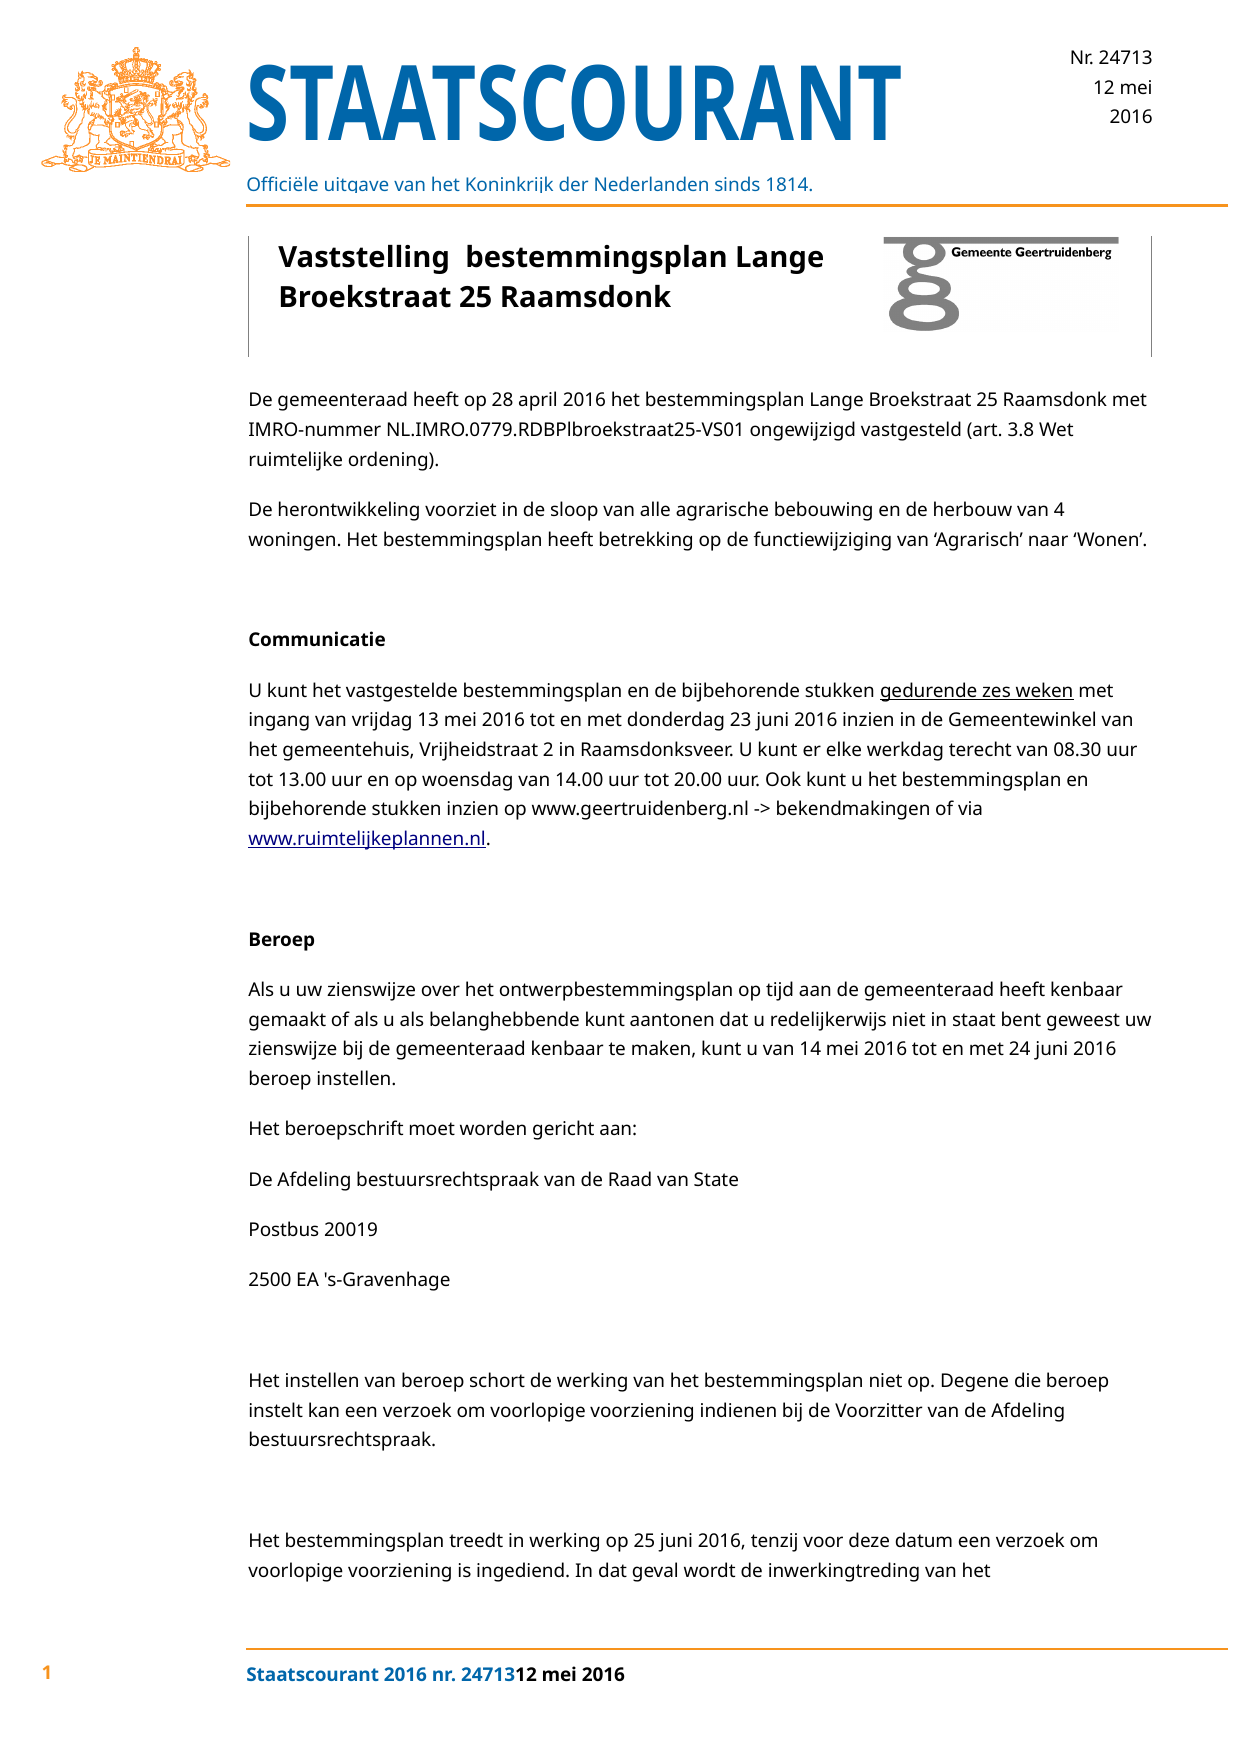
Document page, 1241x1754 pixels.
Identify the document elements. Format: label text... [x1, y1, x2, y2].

text Als u uw zienswijze over het ontwerpbestemmingsplan op tijd aan de gemeenteraad heeft kenbaar gemaakt of als u als belanghebbende kunt aantonen dat u redelijkerwijs niet in staat bent geweest uw zienswijze bij de gemeenteraad kenbaar te maken, kunt u van 14 mei 2016 tot en met 24 juni 2016 beroep instellen. [248, 976, 1152, 1091]
text Postbus 20019 [248, 1216, 1152, 1242]
table_header [850, 236, 1151, 357]
text Communicatie [248, 627, 1152, 652]
table_header Vaststelling bestemmingsplan Lange Broekstraat 25 Raamsdonk [249, 236, 850, 357]
text Het bestemmingsplan treedt in werking op 25 juni 2016, tenzij voor deze datum een verzoek om voorlopige voorziening is ingediend. In dat geval wordt de inwerkingtreding van het [248, 1527, 1152, 1583]
text Het beroepschrift moet worden gericht aan: [248, 1115, 1152, 1141]
text Beroep [248, 926, 1152, 951]
text De herontwikkeling voorziet in de sloop van alle agrarische bebouwing en de herbouw van 4 woningen. Het bestemmingsplan heeft betrekking op de functiewijziging van ‘Agrarisch’ naar ‘Wonen’. [248, 496, 1152, 551]
text 2500 EA 's-Gravenhage [248, 1267, 1152, 1292]
text De gemeenteraad heeft op 28 april 2016 het bestemmingsplan Lange Broekstraat 25 Raamsdonk met IMRO-nummer NL.IMRO.0779.RDBPlbroekstraat25-VS01 ongewijzigd vastgesteld (art. 3.8 Wet ruimtelijke ordening). [248, 387, 1152, 471]
text Het instellen van beroep schort de werking van het bestemmingsplan niet op. Degene die beroep instelt kan een verzoek om voorlopige voorziening indienen bij de Voorzitter van de Afdeling bestuursrechtspraak. [248, 1367, 1152, 1452]
text U kunt het vastgestelde bestemmingsplan en de bijbehorende stukken gedurende zes weken met ingang van vrijdag 13 mei 2016 tot en met donderdag 23 juni 2016 inzien in de Gemeentewinkel van het gemeentehuis, Vrijheidstraat 2 in Raamsdonksveer. U kunt er elke werkdag terecht van 08.30 uur tot 13.00 uur en op woensdag van 14.00 uur tot 20.00 uur. Ook kunt u het bestemmingsplan en bijbehorende stukken inzien op www.geertruidenberg.nl -> bekendmakingen of via www.ruimtelijkeplannen.nl. [248, 677, 1152, 851]
picture [41, 47, 231, 172]
picture [882, 236, 1119, 332]
text De Afdeling bestuursrechtspraak van de Raad van State [248, 1166, 1152, 1191]
